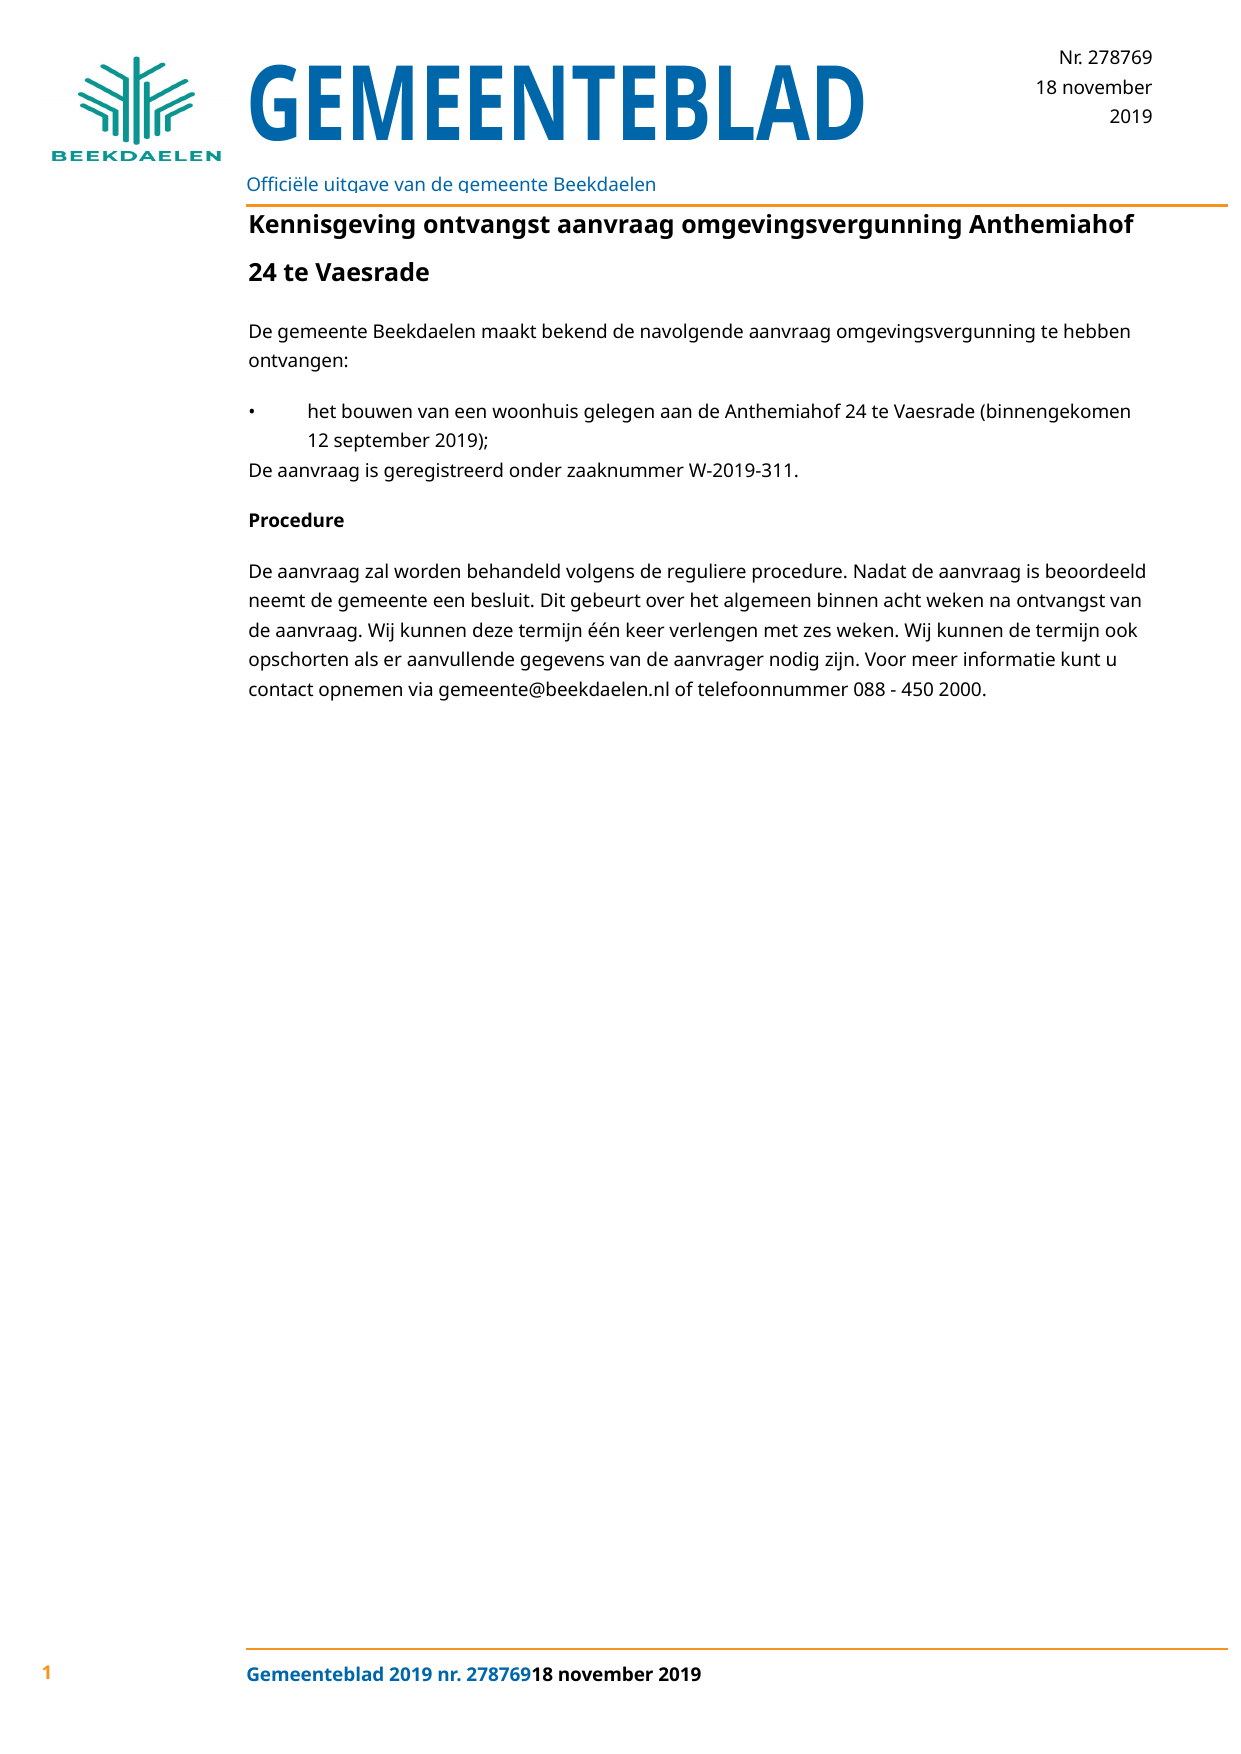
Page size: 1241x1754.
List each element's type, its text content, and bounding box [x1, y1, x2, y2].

text De aanvraag is geregistreerd onder zaaknummer W-2019-311. [248, 457, 1152, 483]
text De aanvraag zal worden behandeld volgens de reguliere procedure. Nadat de aanvraag is beoordeeld neemt de gemeente een besluit. Dit gebeurt over het algemeen binnen acht weken na ontvangst van de aanvraag. Wij kunnen deze termijn één keer verlengen met zes weken. Wij kunnen de termijn ook opschorten als er aanvullende gegevens van de aanvrager nodig zijn. Voor meer informatie kunt u contact opnemen via gemeente@beekdaelen.nl of telefoonnummer 088 - 450 2000. [248, 558, 1152, 702]
text De gemeente Beekdaelen maakt bekend de navolgende aanvraag omgevingsvergunning te hebben ontvangen: [248, 318, 1152, 373]
list het bouwen van een woonhuis gelegen aan de Anthemiahof 24 te Vaesrade (binnengekomen 12 september 2019); [248, 398, 1152, 453]
text Kennisgeving ontvangst aanvraag omgevingsvergunning Anthemiahof 24 te Vaesrade [248, 207, 1152, 288]
picture [41, 47, 231, 172]
text Procedure [248, 507, 1152, 533]
